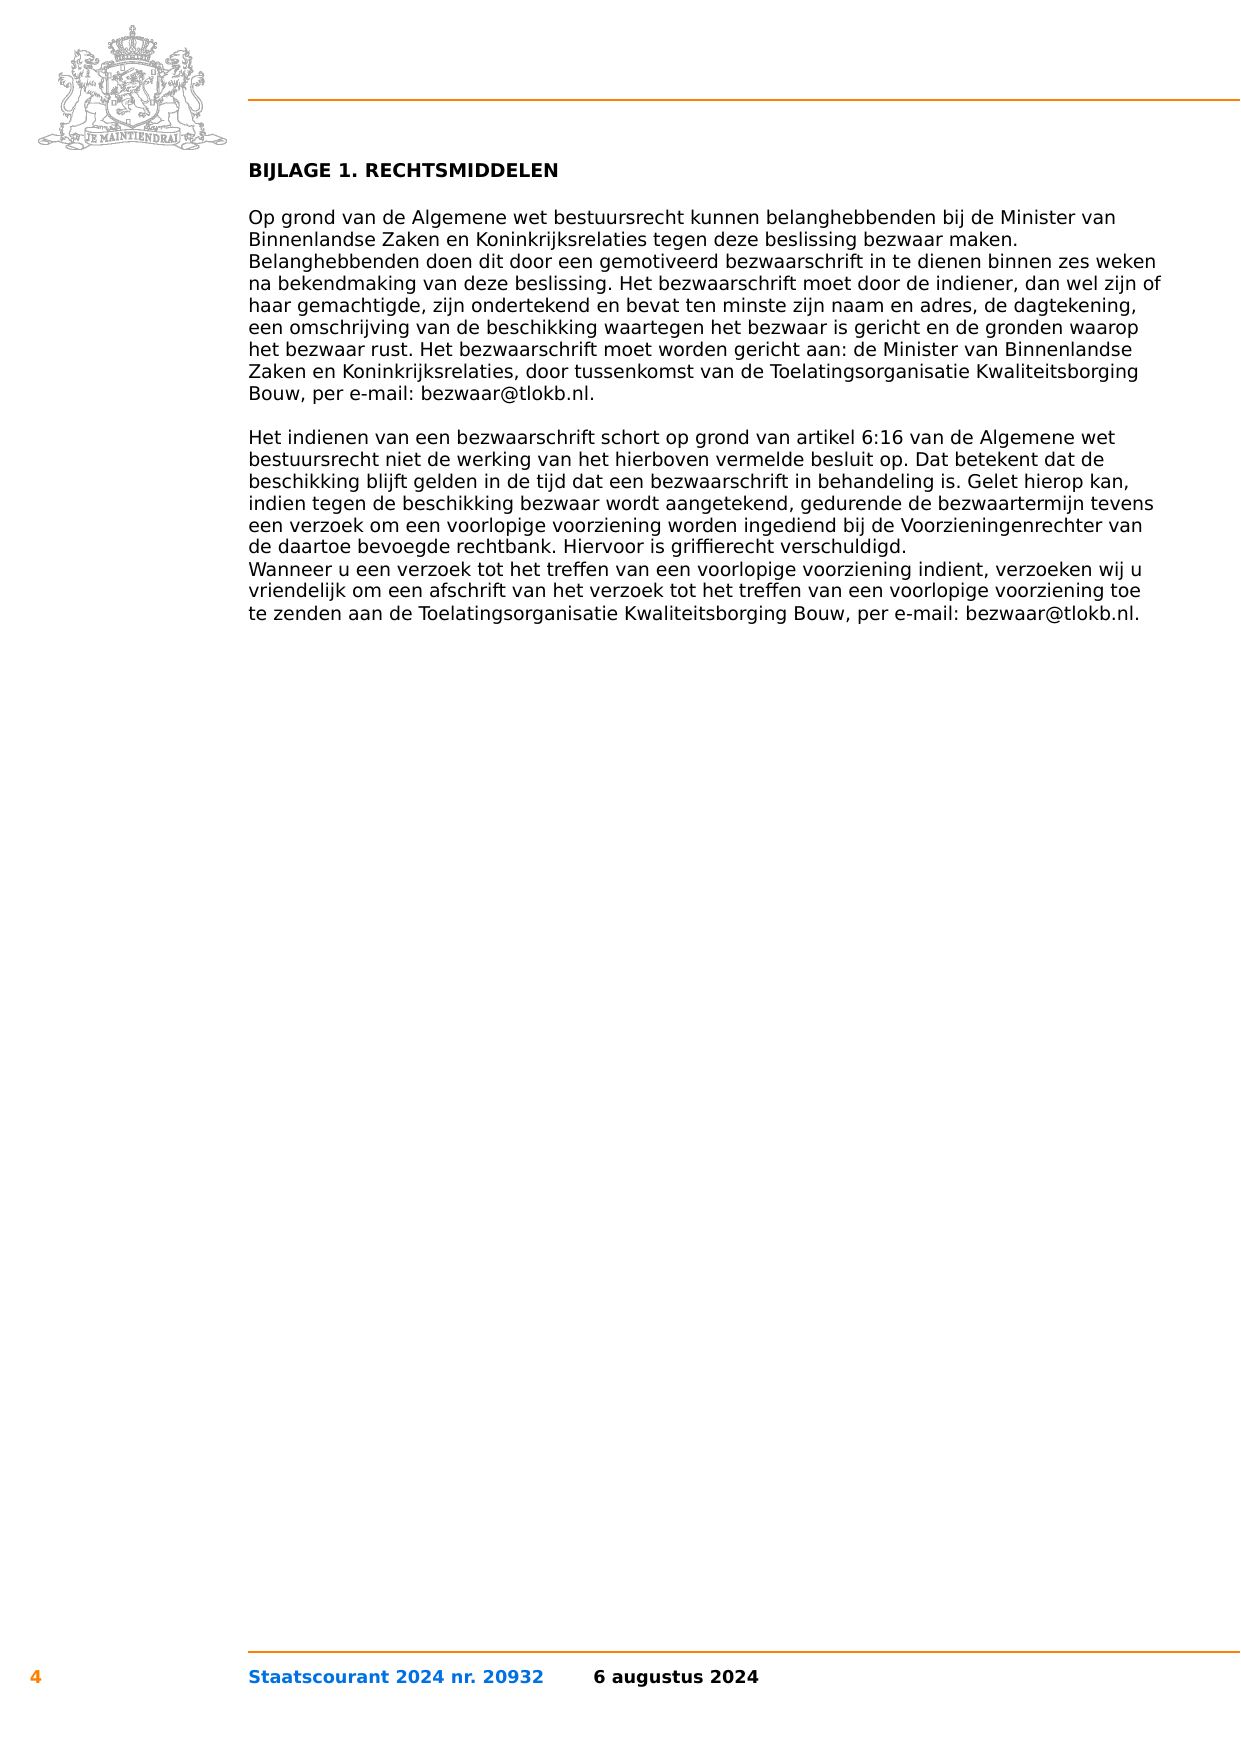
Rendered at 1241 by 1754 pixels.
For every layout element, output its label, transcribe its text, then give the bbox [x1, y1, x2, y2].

subtitle BIJLAGE 1. RECHTSMIDDELEN [248, 160, 1163, 182]
text Op grond van de Algemene wet bestuursrecht kunnen belanghebbenden bij de Minister van Binnenlandse Zaken en Koninkrijksrelaties tegen deze beslissing bezwaar maken. Belanghebbenden doen dit door een gemotiveerd bezwaarschrift in te dienen binnen zes weken na bekendmaking van deze beslissing. Het bezwaarschrift moet door de indiener, dan wel zijn of haar gemachtigde, zijn ondertekend en bevat ten minste zijn naam en adres, de dagtekening, een omschrijving van de beschikking waartegen het bezwaar is gericht en de gronden waarop het bezwaar rust. Het bezwaarschrift moet worden gericht aan: de Minister van Binnenlandse Zaken en Koninkrijksrelaties, door tussenkomst van de Toelatingsorganisatie Kwaliteitsborging Bouw, per e-mail: bezwaar@tlokb.nl. [248, 207, 1163, 405]
text Het indienen van een bezwaarschrift schort op grond van artikel 6:16 van de Algemene wet bestuursrecht niet de werking van het hierboven vermelde besluit op. Dat betekent dat de beschikking blijft gelden in de tijd dat een bezwaarschrift in behandeling is. Gelet hierop kan, indien tegen de beschikking bezwaar wordt aangetekend, gedurende de bezwaartermijn tevens een verzoek om een voorlopige voorziening worden ingediend bij de Voorzieningenrechter van de daartoe bevoegde rechtbank. Hiervoor is griffierecht verschuldigd. [248, 427, 1163, 558]
picture [38, 25, 227, 150]
text Wanneer u een verzoek tot het treffen van een voorlopige voorziening indient, verzoeken wij u vriendelijk om een afschrift van het verzoek tot het treffen van een voorlopige voorziening toe te zenden aan de Toelatingsorganisatie Kwaliteitsborging Bouw, per e-mail: bezwaar@tlokb.nl. [248, 558, 1163, 624]
